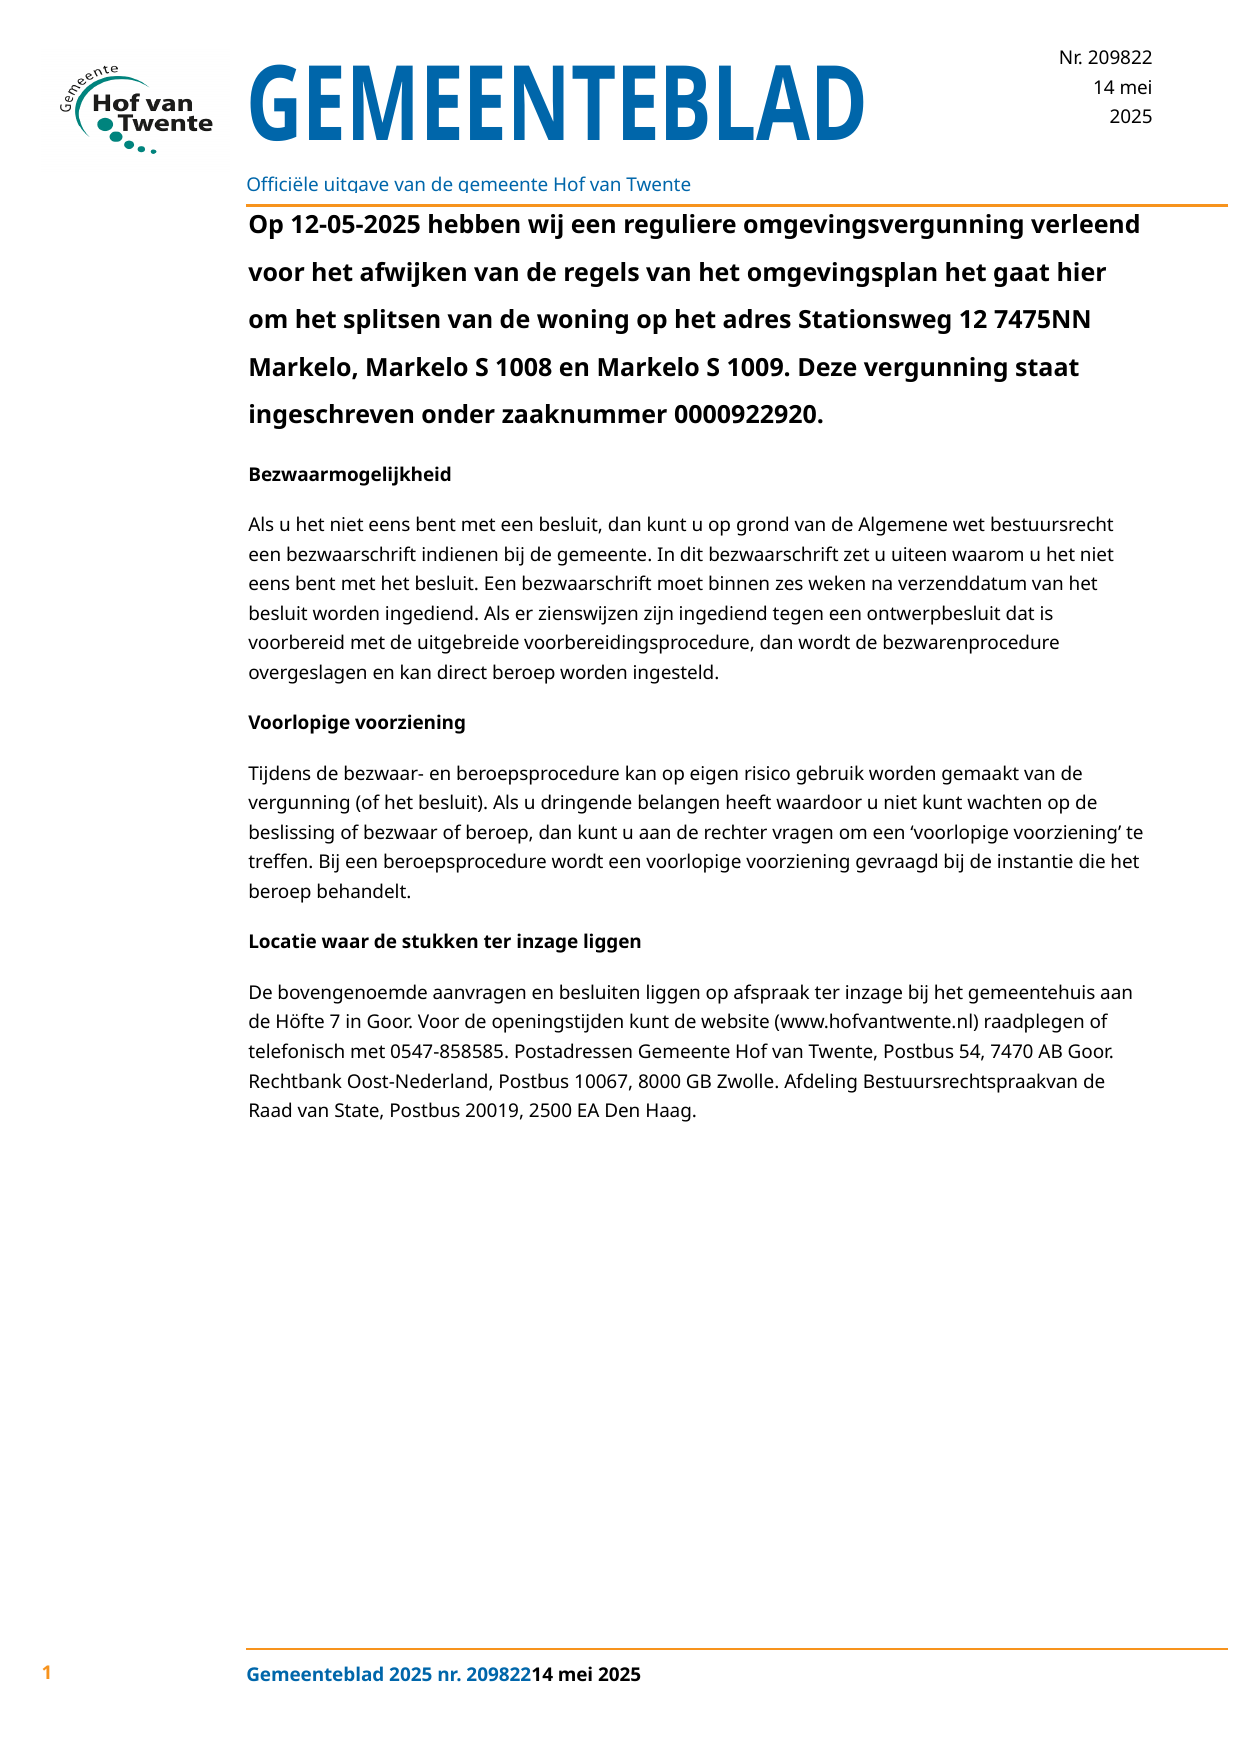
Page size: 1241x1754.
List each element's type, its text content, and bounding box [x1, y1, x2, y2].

text Voorlopige voorziening [248, 709, 1152, 735]
text Als u het niet eens bent met een besluit, dan kunt u op grond van de Algemene wet bestuursrecht een bezwaarschrift indienen bij de gemeente. In dit bezwaarschrift zet u uiteen waarom u het niet eens bent met het besluit. Een bezwaarschrift moet binnen zes weken na verzenddatum van het besluit worden ingediend. Als er zienswijzen zijn ingediend tegen een ontwerpbesluit dat is voorbereid met de uitgebreide voorbereidingsprocedure, dan wordt de bezwarenprocedure overgeslagen en kan direct beroep worden ingesteld. [248, 511, 1152, 685]
picture [41, 47, 231, 172]
text De bovengenoemde aanvragen en besluiten liggen op afspraak ter inzage bij het gemeentehuis aan de Höfte 7 in Goor. Voor de openingstijden kunt de website (www.hofvantwente.nl) raadplegen of telefonisch met 0547-858585. Postadressen Gemeente Hof van Twente, Postbus 54, 7470 AB Goor. Rechtbank Oost-Nederland, Postbus 10067, 8000 GB Zwolle. Afdeling Bestuursrechtspraakvan de Raad van State, Postbus 20019, 2500 EA Den Haag. [248, 979, 1152, 1123]
text Op 12-05-2025 hebben wij een reguliere omgevingsvergunning verleend voor het afwijken van de regels van het omgevingsplan het gaat hier om het splitsen van de woning op het adres Stationsweg 12 7475NN Markelo, Markelo S 1008 en Markelo S 1009. Deze vergunning staat ingeschreven onder zaaknummer 0000922920. [248, 207, 1152, 431]
text Tijdens de bezwaar- en beroepsprocedure kan op eigen risico gebruik worden gemaakt van de vergunning (of het besluit). Als u dringende belangen heeft waardoor u niet kunt wachten op de beslissing of bezwaar of beroep, dan kunt u aan de rechter vragen om een ‘voorlopige voorziening’ te treffen. Bij een beroepsprocedure wordt een voorlopige voorziening gevraagd bij de instantie die het beroep behandelt. [248, 760, 1152, 904]
text Bezwaarmogelijkheid [248, 461, 1152, 486]
text Locatie waar de stukken ter inzage liggen [248, 929, 1152, 954]
